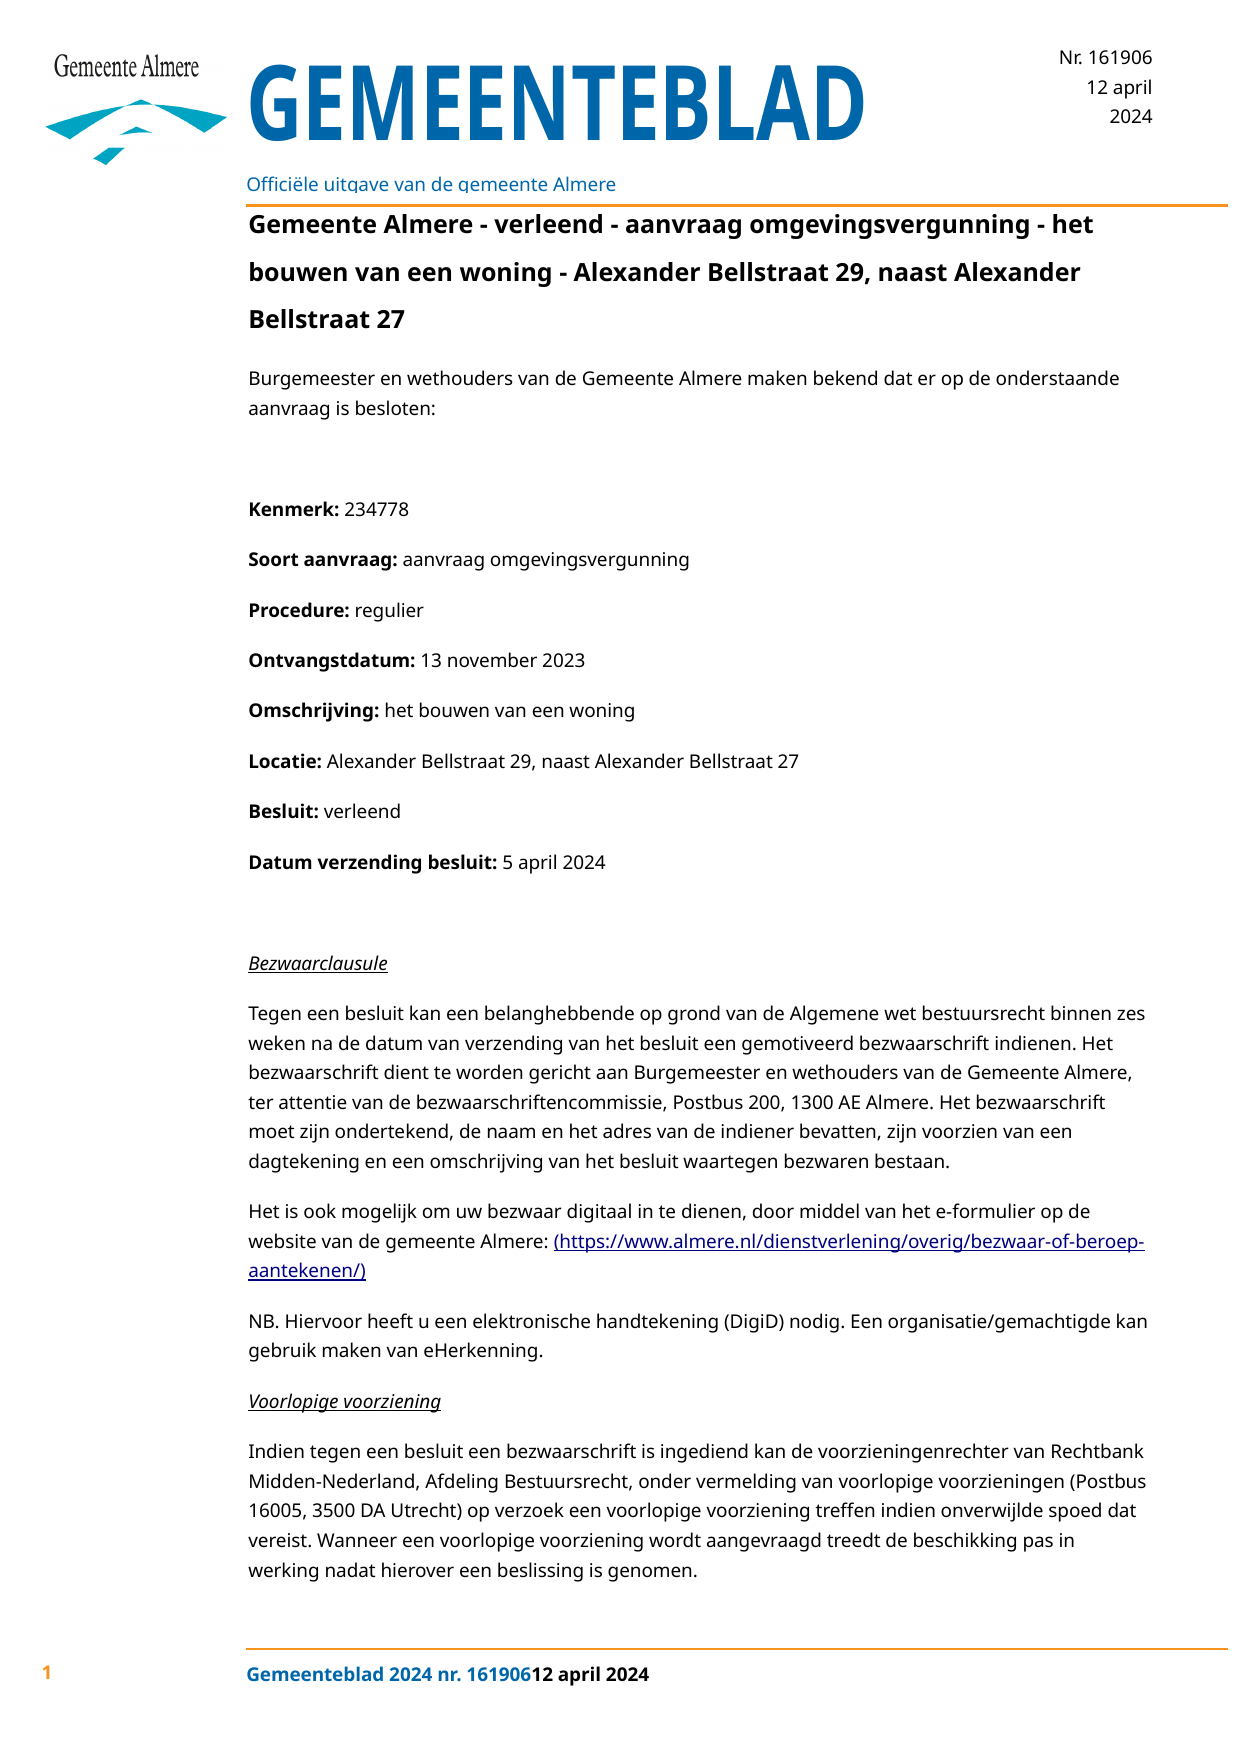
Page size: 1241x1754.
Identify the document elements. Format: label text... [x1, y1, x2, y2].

picture [41, 47, 231, 172]
text Tegen een besluit kan een belanghebbende op grond van de Algemene wet bestuursrecht binnen zes weken na de datum van verzending van het besluit een gemotiveerd bezwaarschrift indienen. Het bezwaarschrift dient te worden gericht aan Burgemeester en wethouders van de Gemeente Almere, ter attentie van de bezwaarschriftencommissie, Postbus 200, 1300 AE Almere. Het bezwaarschrift moet zijn ondertekend, de naam en het adres van de indiener bevatten, zijn voorzien van een dagtekening en een omschrijving van het besluit waartegen bezwaren bestaan. [248, 1000, 1152, 1174]
text NB. Hiervoor heeft u een elektronische handtekening (DigiD) nodig. Een organisatie/gemachtigde kan gebruik maken van eHerkenning. [248, 1308, 1152, 1363]
text Kenmerk: 234778 [248, 496, 1152, 522]
text Omschrijving: het bouwen van een woning [248, 698, 1152, 723]
text Voorlopige voorziening [248, 1388, 1152, 1414]
text Burgemeester en wethouders van de Gemeente Almere maken bekend dat er op de onderstaande aanvraag is besloten: [248, 366, 1152, 421]
text Besluit: verleend [248, 798, 1152, 824]
text Gemeente Almere - verleend - aanvraag omgevingsvergunning - het bouwen van een woning - Alexander Bellstraat 29, naast Alexander Bellstraat 27 [248, 207, 1152, 336]
text Locatie: Alexander Bellstraat 29, naast Alexander Bellstraat 27 [248, 748, 1152, 774]
text Soort aanvraag: aanvraag omgevingsvergunning [248, 546, 1152, 572]
text Het is ook mogelijk om uw bezwaar digitaal in te dienen, door middel van het e-formulier op de website van de gemeente Almere: (https://www.almere.nl/dienstverlening/overig/bezwaar-of-beroep-aantekenen/) [248, 1198, 1152, 1283]
text Bezwaarclausule [248, 950, 1152, 975]
text Procedure: regulier [248, 597, 1152, 622]
text Ontvangstdatum: 13 november 2023 [248, 647, 1152, 673]
text Indien tegen een besluit een bezwaarschrift is ingediend kan de voorzieningenrechter van Rechtbank Midden-Nederland, Afdeling Bestuursrecht, onder vermelding van voorlopige voorzieningen (Postbus 16005, 3500 DA Utrecht) op verzoek een voorlopige voorziening treffen indien onverwijlde spoed dat vereist. Wanneer een voorlopige voorziening wordt aangevraagd treedt de beschikking pas in werking nadat hierover een beslissing is genomen. [248, 1438, 1152, 1582]
text Datum verzending besluit: 5 april 2024 [248, 849, 1152, 874]
